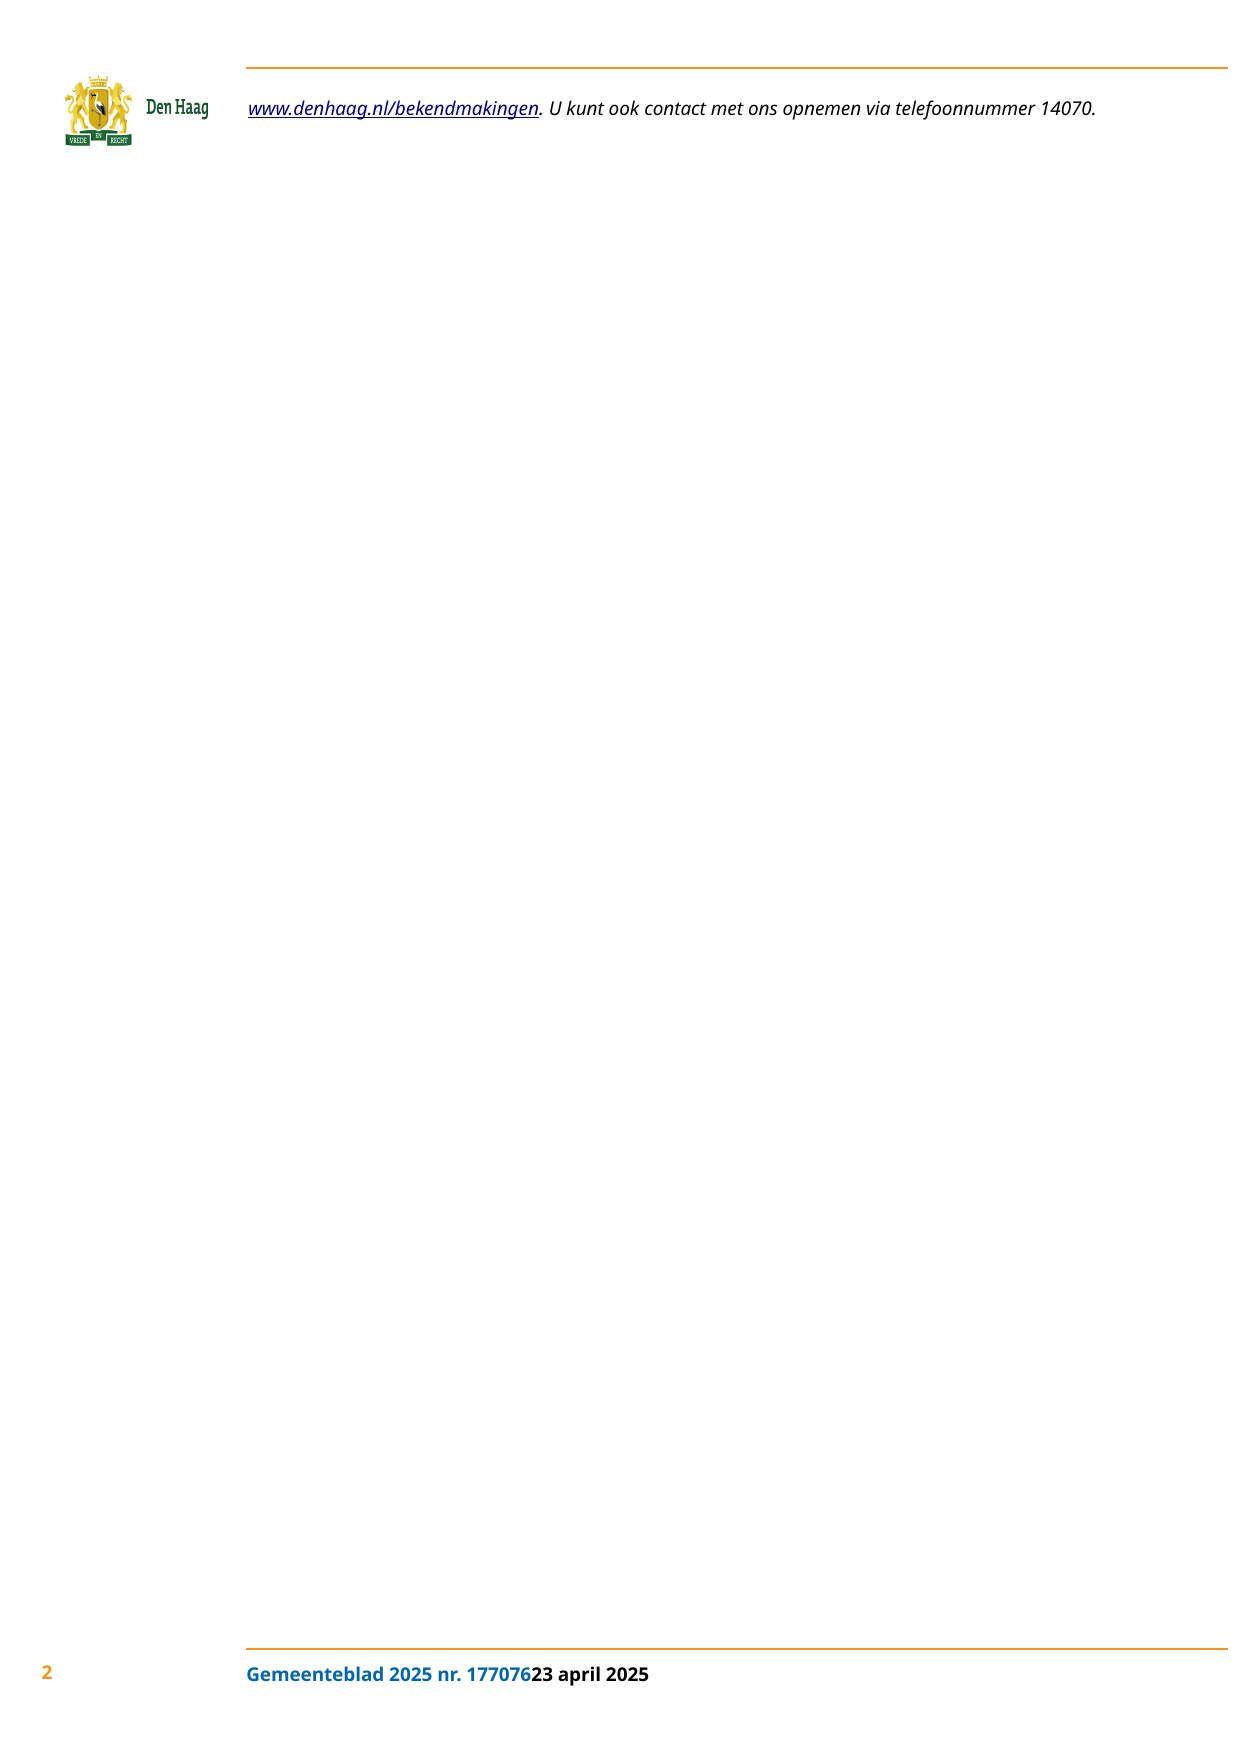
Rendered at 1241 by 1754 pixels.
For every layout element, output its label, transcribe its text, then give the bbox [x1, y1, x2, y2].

picture [41, 47, 231, 172]
text www.denhaag.nl/bekendmakingen. U kunt ook contact met ons opnemen via telefoonnummer 14070. [248, 95, 1152, 121]
